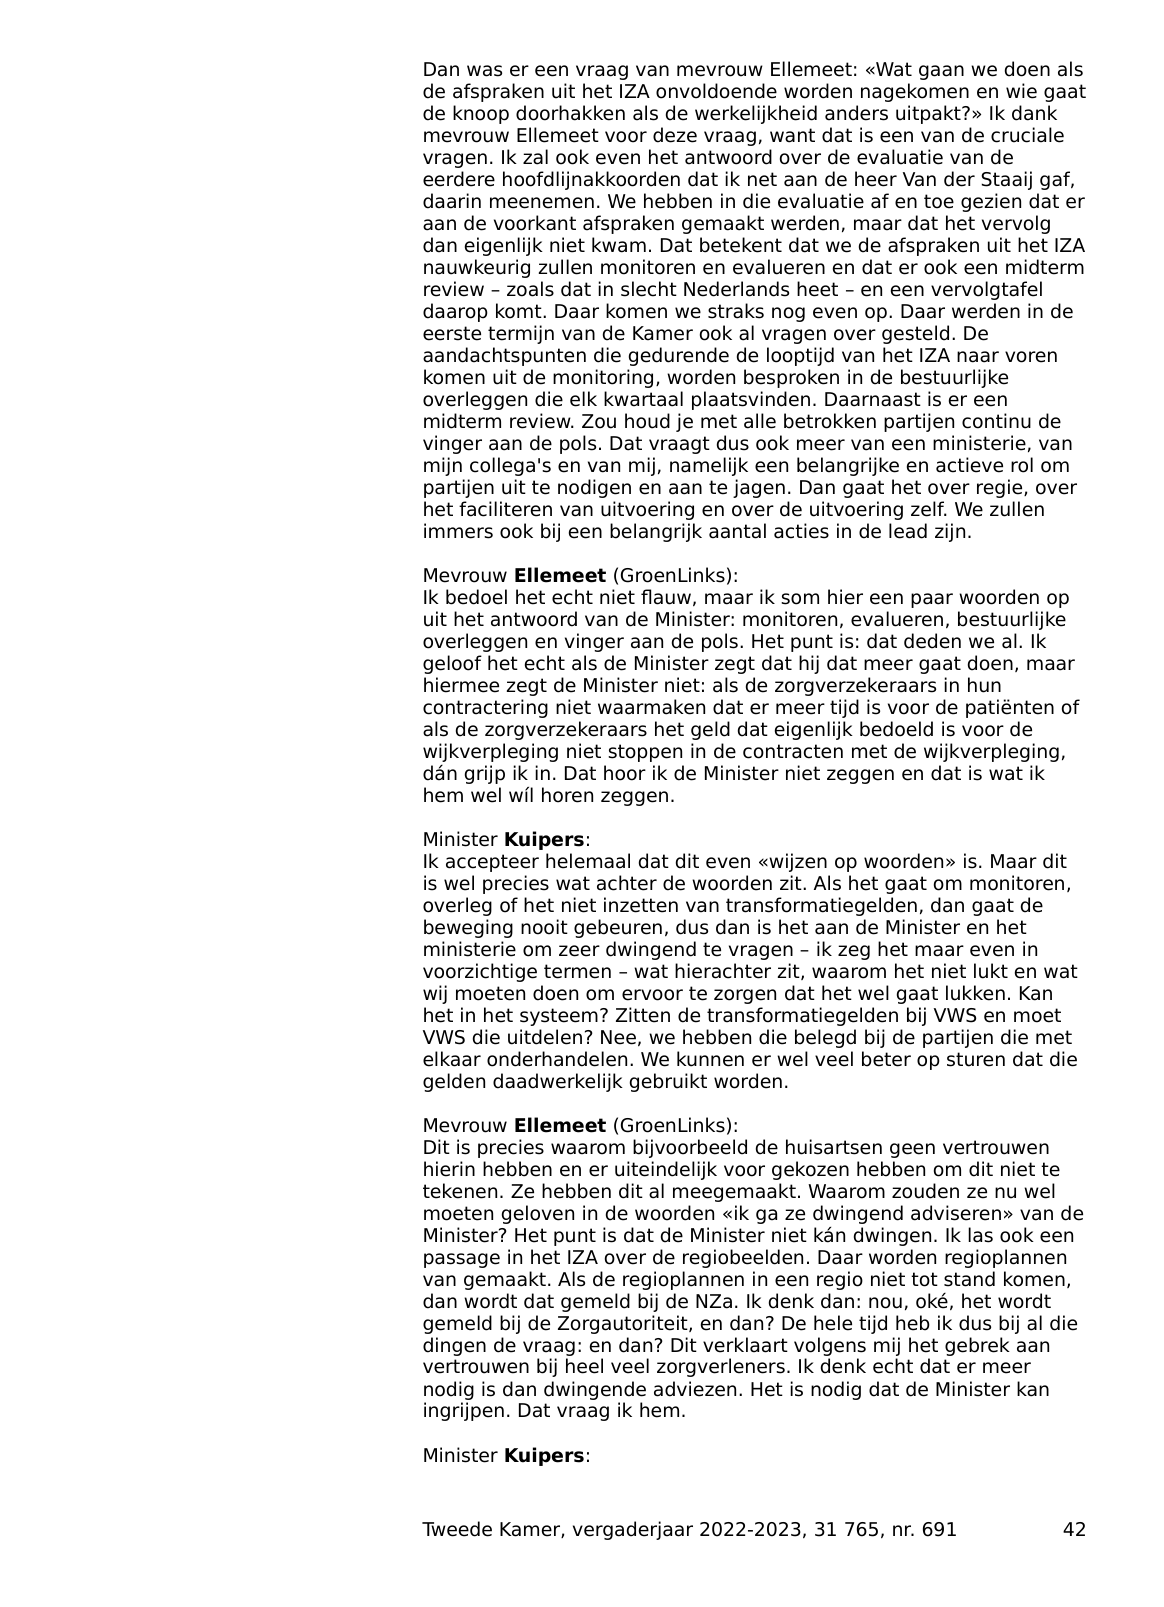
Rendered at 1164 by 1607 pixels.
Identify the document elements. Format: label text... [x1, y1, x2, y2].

text Dan was er een vraag van mevrouw Ellemeet: «Wat gaan we doen als de afspraken uit het IZA onvoldoende worden nagekomen en wie gaat de knoop doorhakken als de werkelijkheid anders uitpakt?» Ik dank mevrouw Ellemeet voor deze vraag, want dat is een van de cruciale vragen. Ik zal ook even het antwoord over de evaluatie van de eerdere hoofdlijnakkoorden dat ik net aan de heer Van der Staaij gaf, daarin meenemen. We hebben in die evaluatie af en toe gezien dat er aan de voorkant afspraken gemaakt werden, maar dat het vervolg dan eigenlijk niet kwam. Dat betekent dat we de afspraken uit het IZA nauwkeurig zullen monitoren en evalueren en dat er ook een midterm review – zoals dat in slecht Nederlands heet – en een vervolgtafel daarop komt. Daar komen we straks nog even op. Daar werden in de eerste termijn van de Kamer ook al vragen over gesteld. De aandachtspunten die gedurende de looptijd van het IZA naar voren komen uit de monitoring, worden besproken in de bestuurlijke overleggen die elk kwartaal plaatsvinden. Daarnaast is er een midterm review. Zou houd je met alle betrokken partijen continu de vinger aan de pols. Dat vraagt dus ook meer van een ministerie, van mijn collega's en van mij, namelijk een belangrijke en actieve rol om partijen uit te nodigen en aan te jagen. Dan gaat het over regie, over het faciliteren van uitvoering en over de uitvoering zelf. We zullen immers ook bij een belangrijk aantal acties in de lead zijn. [422, 59, 1087, 543]
text Mevrouw Ellemeet (GroenLinks): [422, 565, 1087, 587]
text Minister Kuipers: [422, 829, 1087, 851]
text Ik bedoel het echt niet flauw, maar ik som hier een paar woorden op uit het antwoord van de Minister: monitoren, evalueren, bestuurlijke overleggen en vinger aan de pols. Het punt is: dat deden we al. Ik geloof het echt als de Minister zegt dat hij dat meer gaat doen, maar hiermee zegt de Minister niet: als de zorgverzekeraars in hun contractering niet waarmaken dat er meer tijd is voor de patiënten of als de zorgverzekeraars het geld dat eigenlijk bedoeld is voor de wijkverpleging niet stoppen in de contracten met de wijkverpleging, dán grijp ik in. Dat hoor ik de Minister niet zeggen en dat is wat ik hem wel wíl horen zeggen. [422, 587, 1087, 807]
text Dit is precies waarom bijvoorbeeld de huisartsen geen vertrouwen hierin hebben en er uiteindelijk voor gekozen hebben om dit niet te tekenen. Ze hebben dit al meegemaakt. Waarom zouden ze nu wel moeten geloven in de woorden «ik ga ze dwingend adviseren» van de Minister? Het punt is dat de Minister niet kán dwingen. Ik las ook een passage in het IZA over de regiobeelden. Daar worden regioplannen van gemaakt. Als de regioplannen in een regio niet tot stand komen, dan wordt dat gemeld bij de NZa. Ik denk dan: nou, oké, het wordt gemeld bij de Zorgautoriteit, en dan? De hele tijd heb ik dus bij al die dingen de vraag: en dan? Dit verklaart volgens mij het gebrek aan vertrouwen bij heel veel zorgverleners. Ik denk echt dat er meer nodig is dan dwingende adviezen. Het is nodig dat de Minister kan ingrijpen. Dat vraag ik hem. [422, 1137, 1087, 1422]
text Ik accepteer helemaal dat dit even «wijzen op woorden» is. Maar dit is wel precies wat achter de woorden zit. Als het gaat om monitoren, overleg of het niet inzetten van transformatiegelden, dan gaat de beweging nooit gebeuren, dus dan is het aan de Minister en het ministerie om zeer dwingend te vragen – ik zeg het maar even in voorzichtige termen – wat hierachter zit, waarom het niet lukt en wat wij moeten doen om ervoor te zorgen dat het wel gaat lukken. Kan het in het systeem? Zitten de transformatiegelden bij VWS en moet VWS die uitdelen? Nee, we hebben die belegd bij de partijen die met elkaar onderhandelen. We kunnen er wel veel beter op sturen dat die gelden daadwerkelijk gebruikt worden. [422, 851, 1087, 1092]
text Minister Kuipers: [422, 1444, 1087, 1467]
text Mevrouw Ellemeet (GroenLinks): [422, 1115, 1087, 1137]
